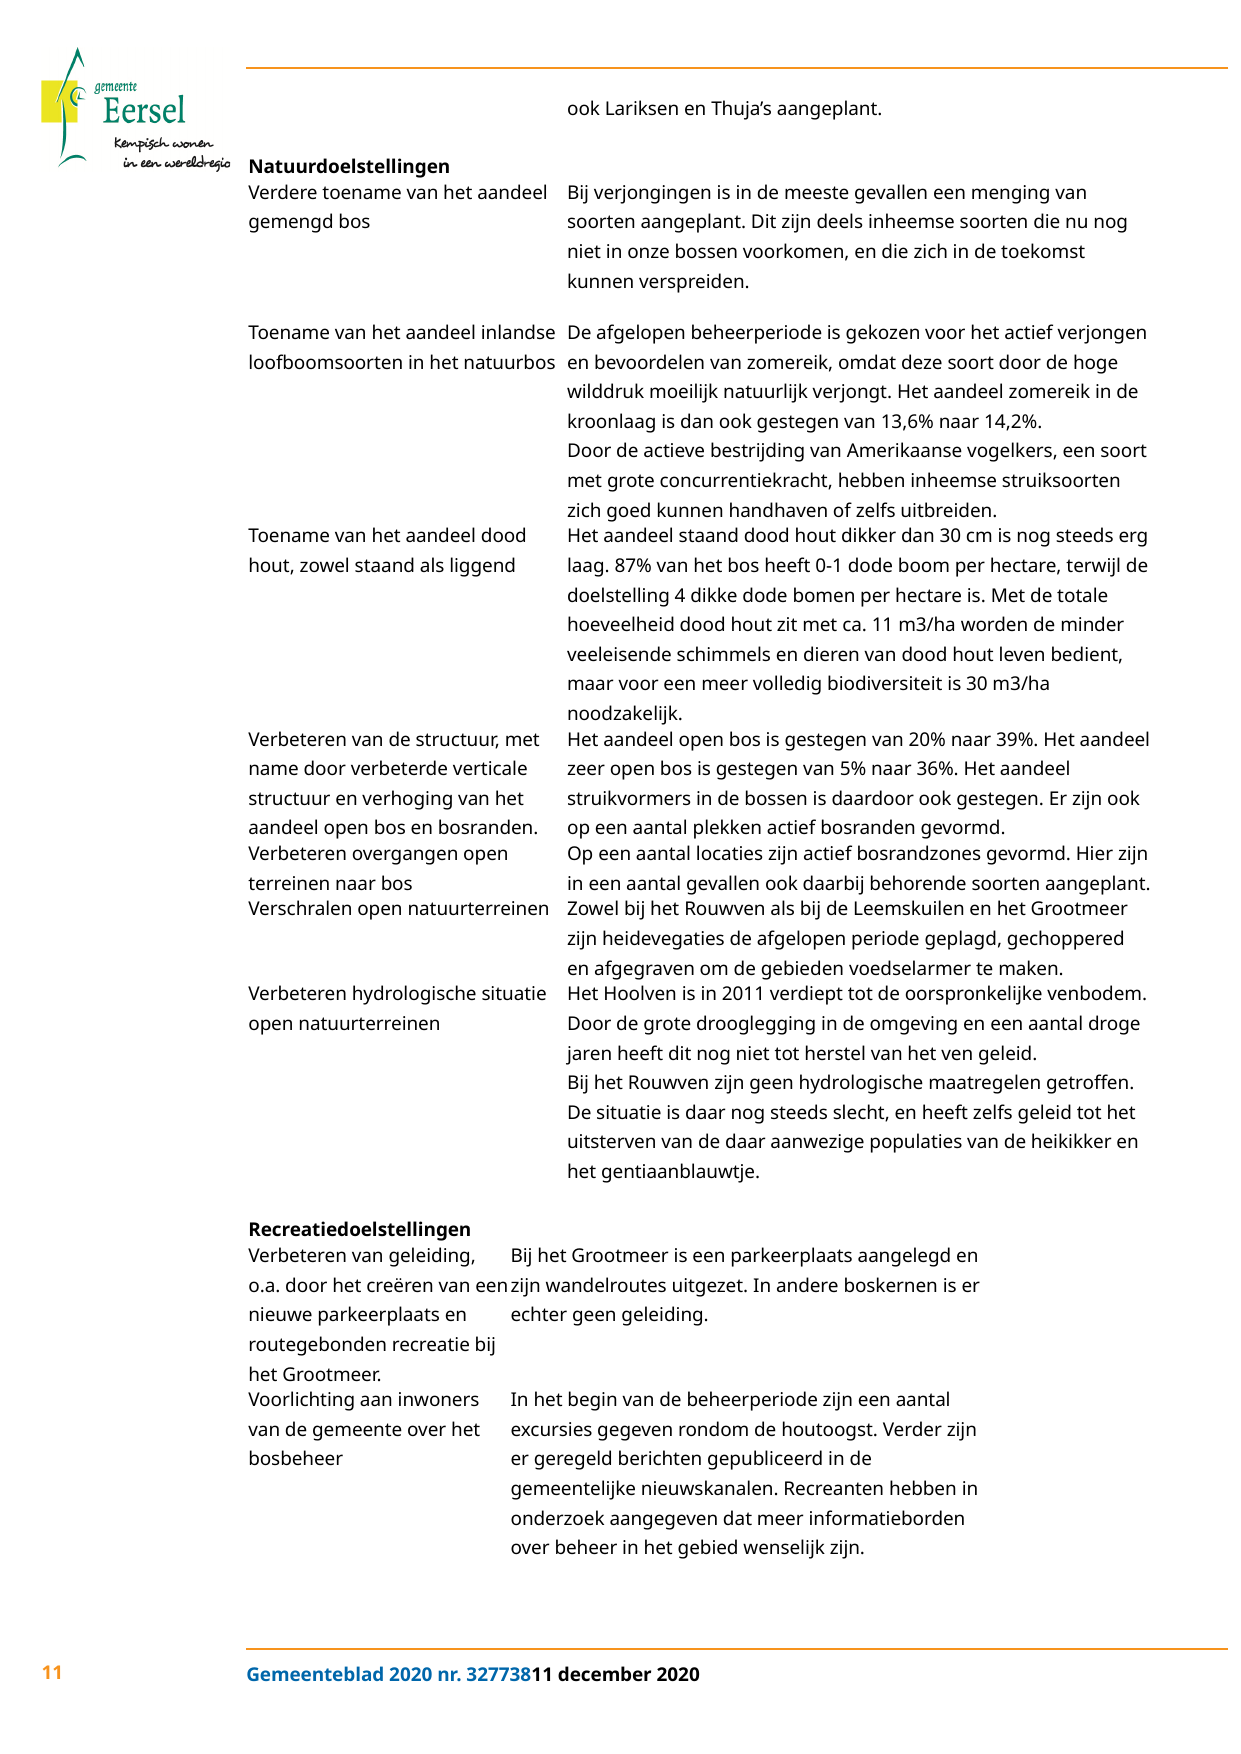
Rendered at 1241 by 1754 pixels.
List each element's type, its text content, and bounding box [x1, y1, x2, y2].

table_cell Verbeteren hydrologische situatie open natuurterreinen [248, 981, 567, 1184]
table_cell De afgelopen beheerperiode is gekozen voor het actief verjongen en bevoordelen van zomereik, omdat deze soort door de hoge wilddruk moeilijk natuurlijk verjongt. Het aandeel zomereik in de kroonlaag is dan ook gestegen van 13,6% naar 14,2%. Door de actieve bestrijding van Amerikaanse vogelkers, een soort met grote concurrentiekracht, hebben inheemse struiksoorten zich goed kunnen handhaven of zelfs uitbreiden. [567, 319, 1152, 523]
table_cell [248, 95, 567, 121]
table_cell Het aandeel open bos is gestegen van 20% naar 39%. Het aandeel zeer open bos is gestegen van 5% naar 36%. Het aandeel struikvormers in de bossen is daardoor ook gestegen. Er zijn ook op een aantal plekken actief bosranden gevormd. [567, 726, 1152, 840]
table_cell Verbeteren overgangen open terreinen naar bos [248, 840, 567, 896]
table_cell In het begin van de beheerperiode zijn een aantal excursies gegeven rondom de houtoogst. Verder zijn er geregeld berichten gepubliceerd in de gemeentelijke nieuwskanalen. Recreanten hebben in onderzoek aangegeven dat meer informatieborden over beheer in het gebied wenselijk zijn. [510, 1386, 984, 1560]
table_header [510, 1217, 984, 1242]
table_cell Het aandeel staand dood hout dikker dan 30 cm is nog steeds erg laag. 87% van het bos heeft 0-1 dode boom per hectare, terwijl de doelstelling 4 dikke dode bomen per hectare is. Met de totale hoeveelheid dood hout zit met ca. 11 m3/ha worden de minder veeleisende schimmels en dieren van dood hout leven bedient, maar voor een meer volledig biodiversiteit is 30 m3/ha noodzakelijk. [567, 523, 1152, 726]
table_cell [248, 294, 567, 319]
table_cell Bij verjongingen is in de meeste gevallen een menging van soorten aangeplant. Dit zijn deels inheemse soorten die nu nog niet in onze bossen voorkomen, en die zich in de toekomst kunnen verspreiden. [567, 179, 1152, 294]
table_cell Op een aantal locaties zijn actief bosrandzones gevormd. Hier zijn in een aantal gevallen ook daarbij behorende soorten aangeplant. [567, 840, 1152, 896]
picture [41, 47, 231, 172]
table_cell [567, 294, 1152, 319]
table_cell Zowel bij het Rouwven als bij de Leemskuilen en het Grootmeer zijn heidevegaties de afgelopen periode geplagd, gechoppered en afgegraven om de gebieden voedselarmer te maken. [567, 896, 1152, 981]
table_cell Toename van het aandeel dood hout, zowel staand als liggend [248, 523, 567, 726]
table_header [567, 154, 1152, 179]
table_header Natuurdoelstellingen [248, 154, 567, 179]
table_cell Toename van het aandeel inlandse loofboomsoorten in het natuurbos [248, 319, 567, 523]
table_cell Bij het Grootmeer is een parkeerplaats aangelegd en zijn wandelroutes uitgezet. In andere boskernen is er echter geen geleiding. [510, 1243, 984, 1386]
table_cell Verschralen open natuurterreinen [248, 896, 567, 981]
table_header Recreatiedoelstellingen [248, 1217, 510, 1242]
table_cell Het Hoolven is in 2011 verdiept tot de oorspronkelijke venbodem. Door de grote drooglegging in de omgeving en een aantal droge jaren heeft dit nog niet tot herstel van het ven geleid. Bij het Rouwven zijn geen hydrologische maatregelen getroffen. De situatie is daar nog steeds slecht, en heeft zelfs geleid tot het uitsterven van de daar aanwezige populaties van de heikikker en het gentiaanblauwtje. [567, 981, 1152, 1184]
table_cell ook Lariksen en Thuja’s aangeplant. [567, 95, 1152, 121]
table_cell Verbeteren van geleiding, o.a. door het creëren van een nieuwe parkeerplaats en routegebonden recreatie bij het Grootmeer. [248, 1243, 510, 1386]
table_cell Voorlichting aan inwoners van de gemeente over het bosbeheer [248, 1386, 510, 1560]
table_cell Verdere toename van het aandeel gemengd bos [248, 179, 567, 294]
table_cell Verbeteren van de structuur, met name door verbeterde verticale structuur en verhoging van het aandeel open bos en bosranden. [248, 726, 567, 840]
